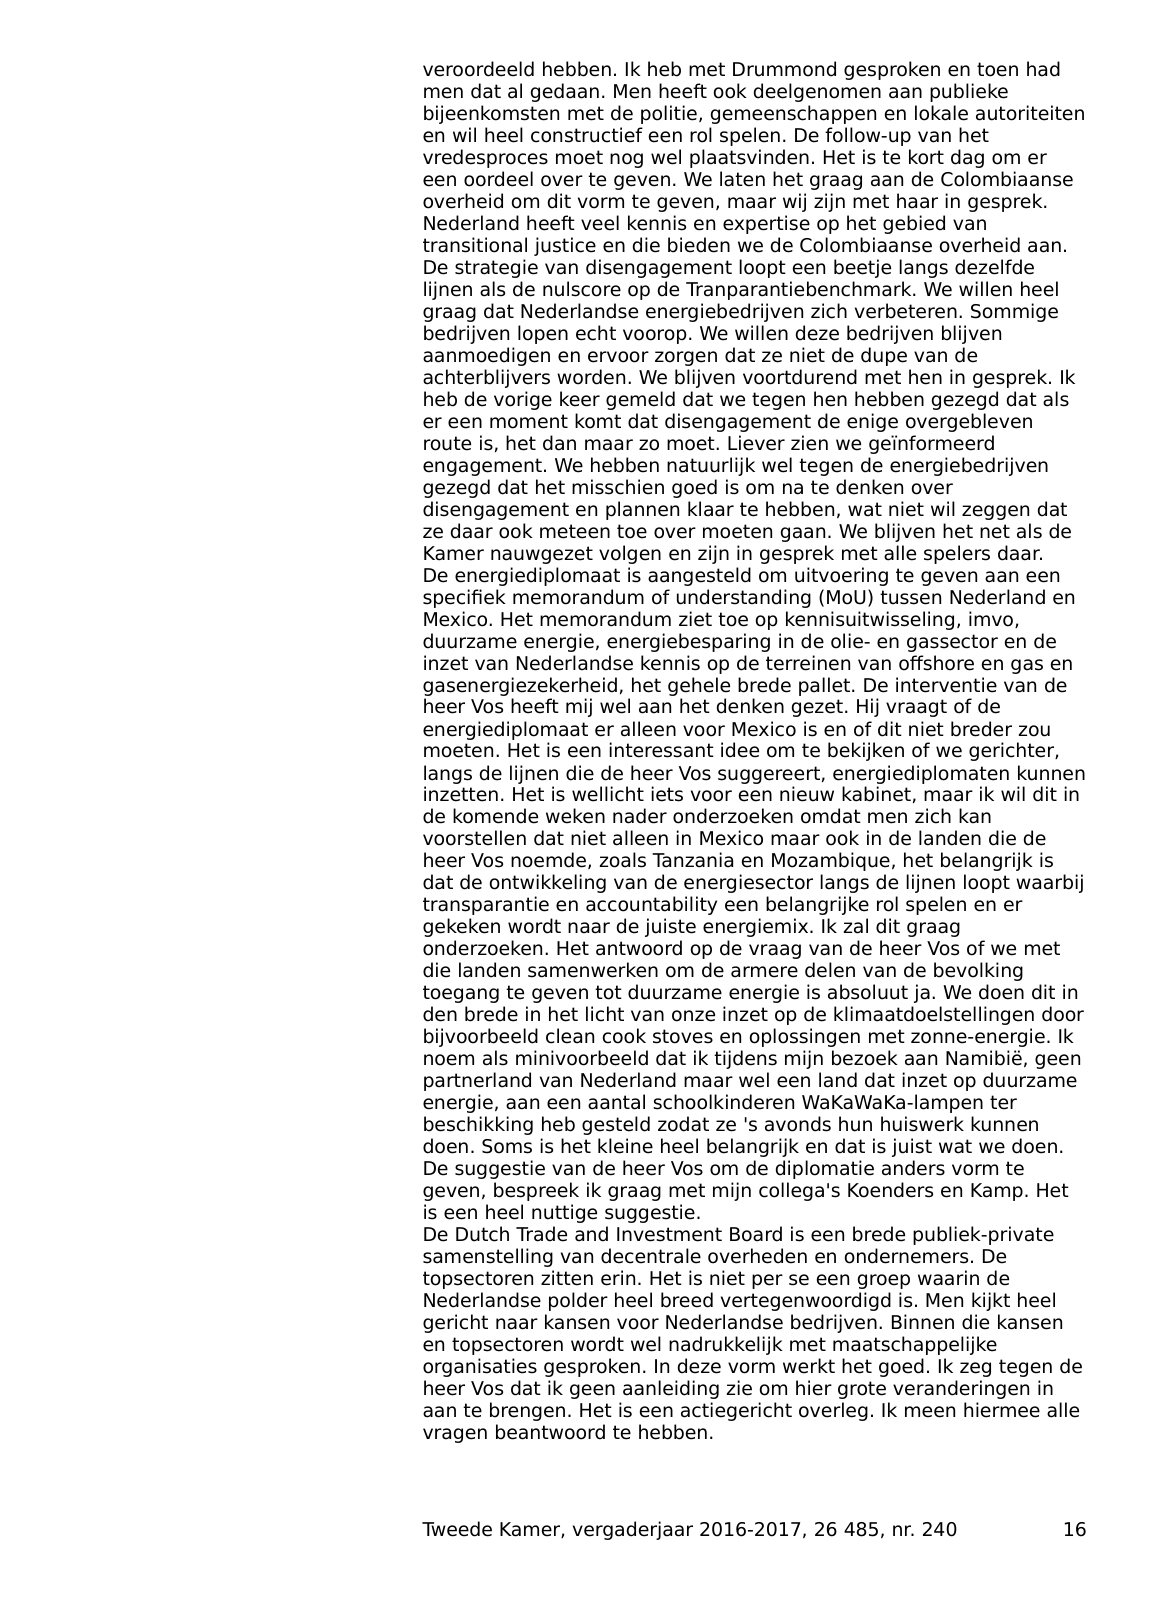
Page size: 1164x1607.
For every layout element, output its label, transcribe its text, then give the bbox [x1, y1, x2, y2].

text veroordeeld hebben. Ik heb met Drummond gesproken en toen had men dat al gedaan. Men heeft ook deelgenomen aan publieke bijeenkomsten met de politie, gemeenschappen en lokale autoriteiten en wil heel constructief een rol spelen. De follow-up van het vredesproces moet nog wel plaatsvinden. Het is te kort dag om er een oordeel over te geven. We laten het graag aan de Colombiaanse overheid om dit vorm te geven, maar wij zijn met haar in gesprek. Nederland heeft veel kennis en expertise op het gebied van transitional justice en die bieden we de Colombiaanse overheid aan. [422, 59, 1087, 257]
text De Dutch Trade and Investment Board is een brede publiek-private samenstelling van decentrale overheden en ondernemers. De topsectoren zitten erin. Het is niet per se een groep waarin de Nederlandse polder heel breed vertegenwoordigd is. Men kijkt heel gericht naar kansen voor Nederlandse bedrijven. Binnen die kansen en topsectoren wordt wel nadrukkelijk met maatschappelijke organisaties gesproken. In deze vorm werkt het goed. Ik zeg tegen de heer Vos dat ik geen aanleiding zie om hier grote veranderingen in aan te brengen. Het is een actiegericht overleg. Ik meen hiermee alle vragen beantwoord te hebben. [422, 1224, 1087, 1444]
text De strategie van disengagement loopt een beetje langs dezelfde lijnen als de nulscore op de Tranparantiebenchmark. We willen heel graag dat Nederlandse energiebedrijven zich verbeteren. Sommige bedrijven lopen echt voorop. We willen deze bedrijven blijven aanmoedigen en ervoor zorgen dat ze niet de dupe van de achterblijvers worden. We blijven voortdurend met hen in gesprek. Ik heb de vorige keer gemeld dat we tegen hen hebben gezegd dat als er een moment komt dat disengagement de enige overgebleven route is, het dan maar zo moet. Liever zien we geïnformeerd engagement. We hebben natuurlijk wel tegen de energiebedrijven gezegd dat het misschien goed is om na te denken over disengagement en plannen klaar te hebben, wat niet wil zeggen dat ze daar ook meteen toe over moeten gaan. We blijven het net als de Kamer nauwgezet volgen en zijn in gesprek met alle spelers daar. [422, 257, 1087, 564]
text De energiediplomaat is aangesteld om uitvoering te geven aan een specifiek memorandum of understanding (MoU) tussen Nederland en Mexico. Het memorandum ziet toe op kennisuitwisseling, imvo, duurzame energie, energiebesparing in de olie- en gassector en de inzet van Nederlandse kennis op de terreinen van offshore en gas en gasenergiezekerheid, het gehele brede pallet. De interventie van de heer Vos heeft mij wel aan het denken gezet. Hij vraagt of de energiediplomaat er alleen voor Mexico is en of dit niet breder zou moeten. Het is een interessant idee om te bekijken of we gerichter, langs de lijnen die de heer Vos suggereert, energiediplomaten kunnen inzetten. Het is wellicht iets voor een nieuw kabinet, maar ik wil dit in de komende weken nader onderzoeken omdat men zich kan voorstellen dat niet alleen in Mexico maar ook in de landen die de heer Vos noemde, zoals Tanzania en Mozambique, het belangrijk is dat de ontwikkeling van de energiesector langs de lijnen loopt waarbij transparantie en accountability een belangrijke rol spelen en er gekeken wordt naar de juiste energiemix. Ik zal dit graag onderzoeken. Het antwoord op de vraag van de heer Vos of we met die landen samenwerken om de armere delen van de bevolking toegang te geven tot duurzame energie is absoluut ja. We doen dit in den brede in het licht van onze inzet op de klimaatdoelstellingen door bijvoorbeeld clean cook stoves en oplossingen met zonne-energie. Ik noem als minivoorbeeld dat ik tijdens mijn bezoek aan Namibië, geen partnerland van Nederland maar wel een land dat inzet op duurzame energie, aan een aantal schoolkinderen WaKaWaKa-lampen ter beschikking heb gesteld zodat ze 's avonds hun huiswerk kunnen doen. Soms is het kleine heel belangrijk en dat is juist wat we doen. De suggestie van de heer Vos om de diplomatie anders vorm te geven, bespreek ik graag met mijn collega's Koenders en Kamp. Het is een heel nuttige suggestie. [422, 564, 1087, 1224]
